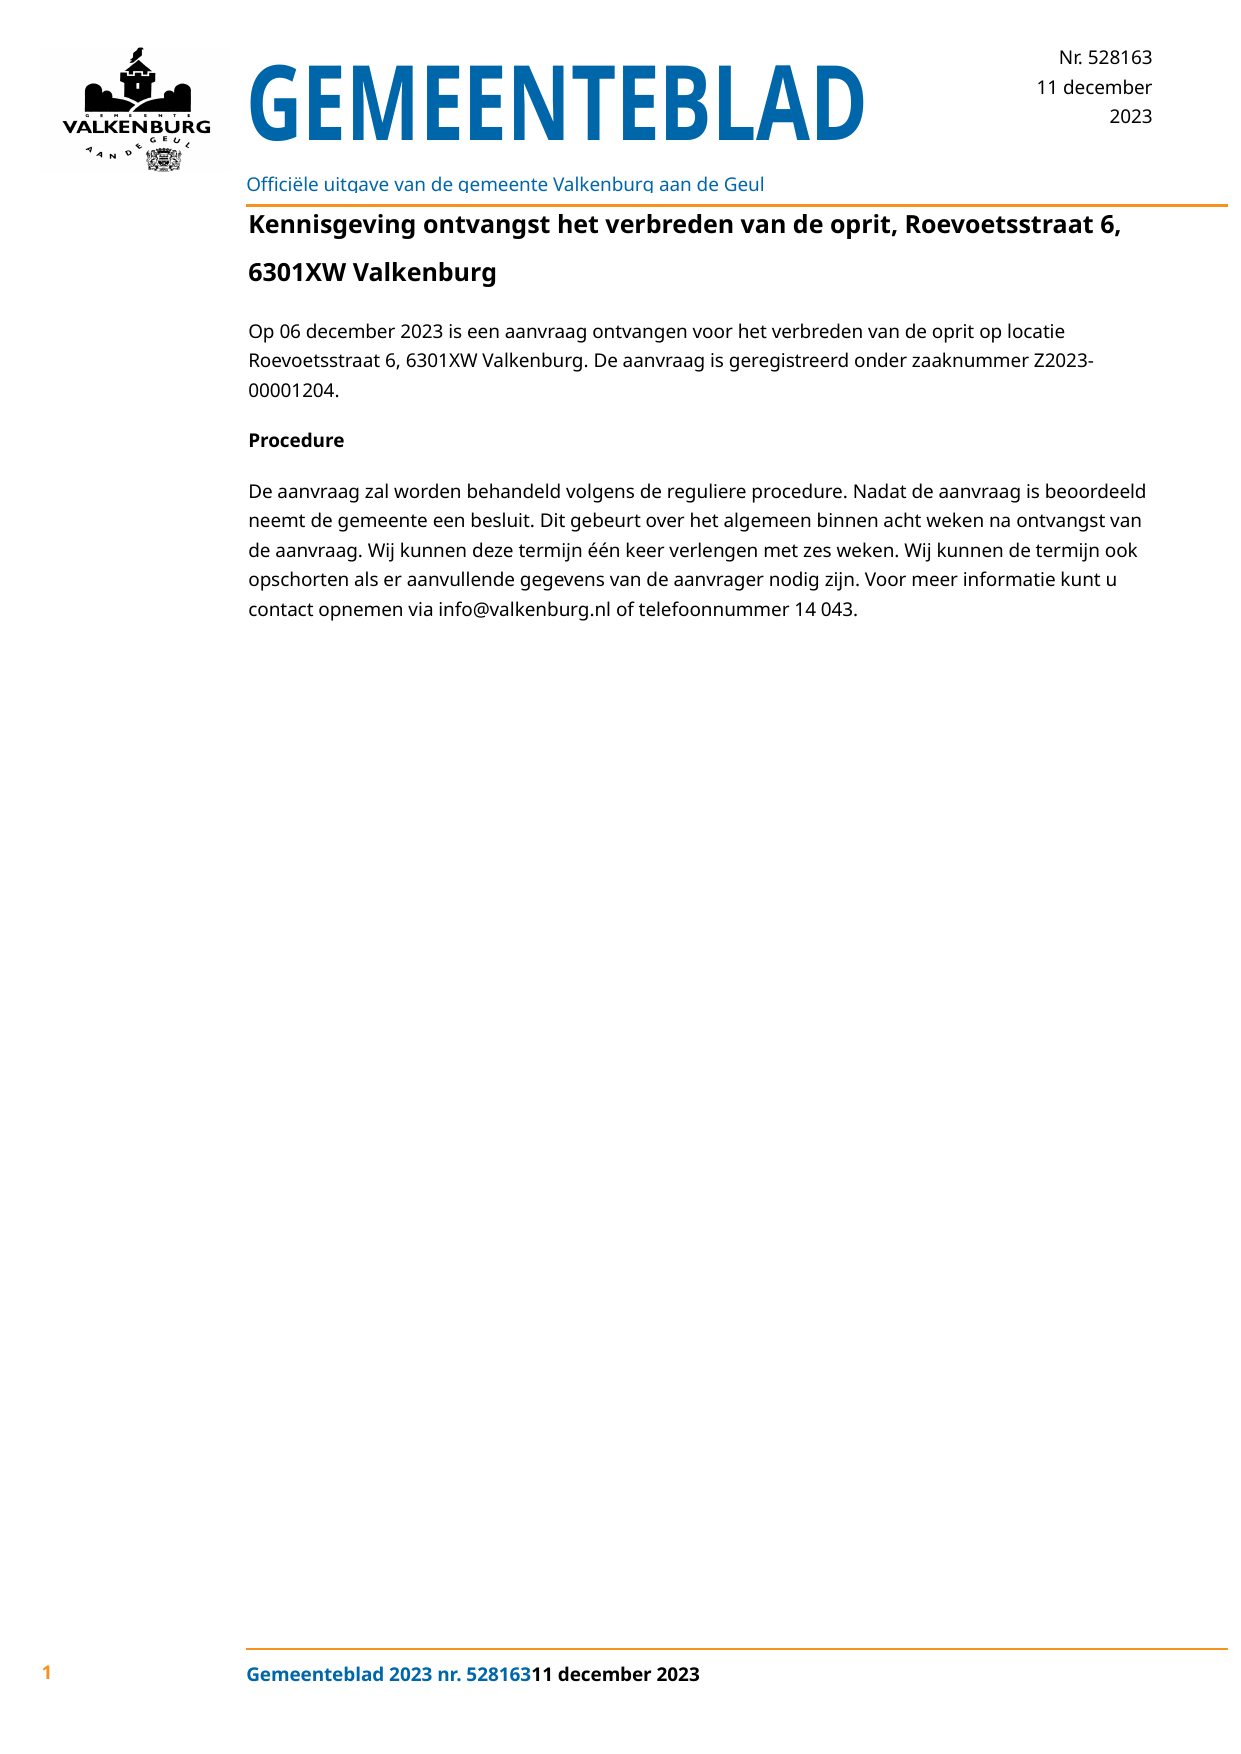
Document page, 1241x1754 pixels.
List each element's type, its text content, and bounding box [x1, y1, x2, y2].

text De aanvraag zal worden behandeld volgens de reguliere procedure. Nadat de aanvraag is beoordeeld neemt de gemeente een besluit. Dit gebeurt over het algemeen binnen acht weken na ontvangst van de aanvraag. Wij kunnen deze termijn één keer verlengen met zes weken. Wij kunnen de termijn ook opschorten als er aanvullende gegevens van de aanvrager nodig zijn. Voor meer informatie kunt u contact opnemen via info@valkenburg.nl of telefoonnummer 14 043. [248, 478, 1152, 622]
text Procedure [248, 427, 1152, 453]
text Kennisgeving ontvangst het verbreden van de oprit, Roevoetsstraat 6, 6301XW Valkenburg [248, 207, 1152, 288]
text Op 06 december 2023 is een aanvraag ontvangen voor het verbreden van de oprit op locatie Roevoetsstraat 6, 6301XW Valkenburg. De aanvraag is geregistreerd onder zaaknummer Z2023-00001204. [248, 318, 1152, 403]
picture [41, 47, 231, 172]
